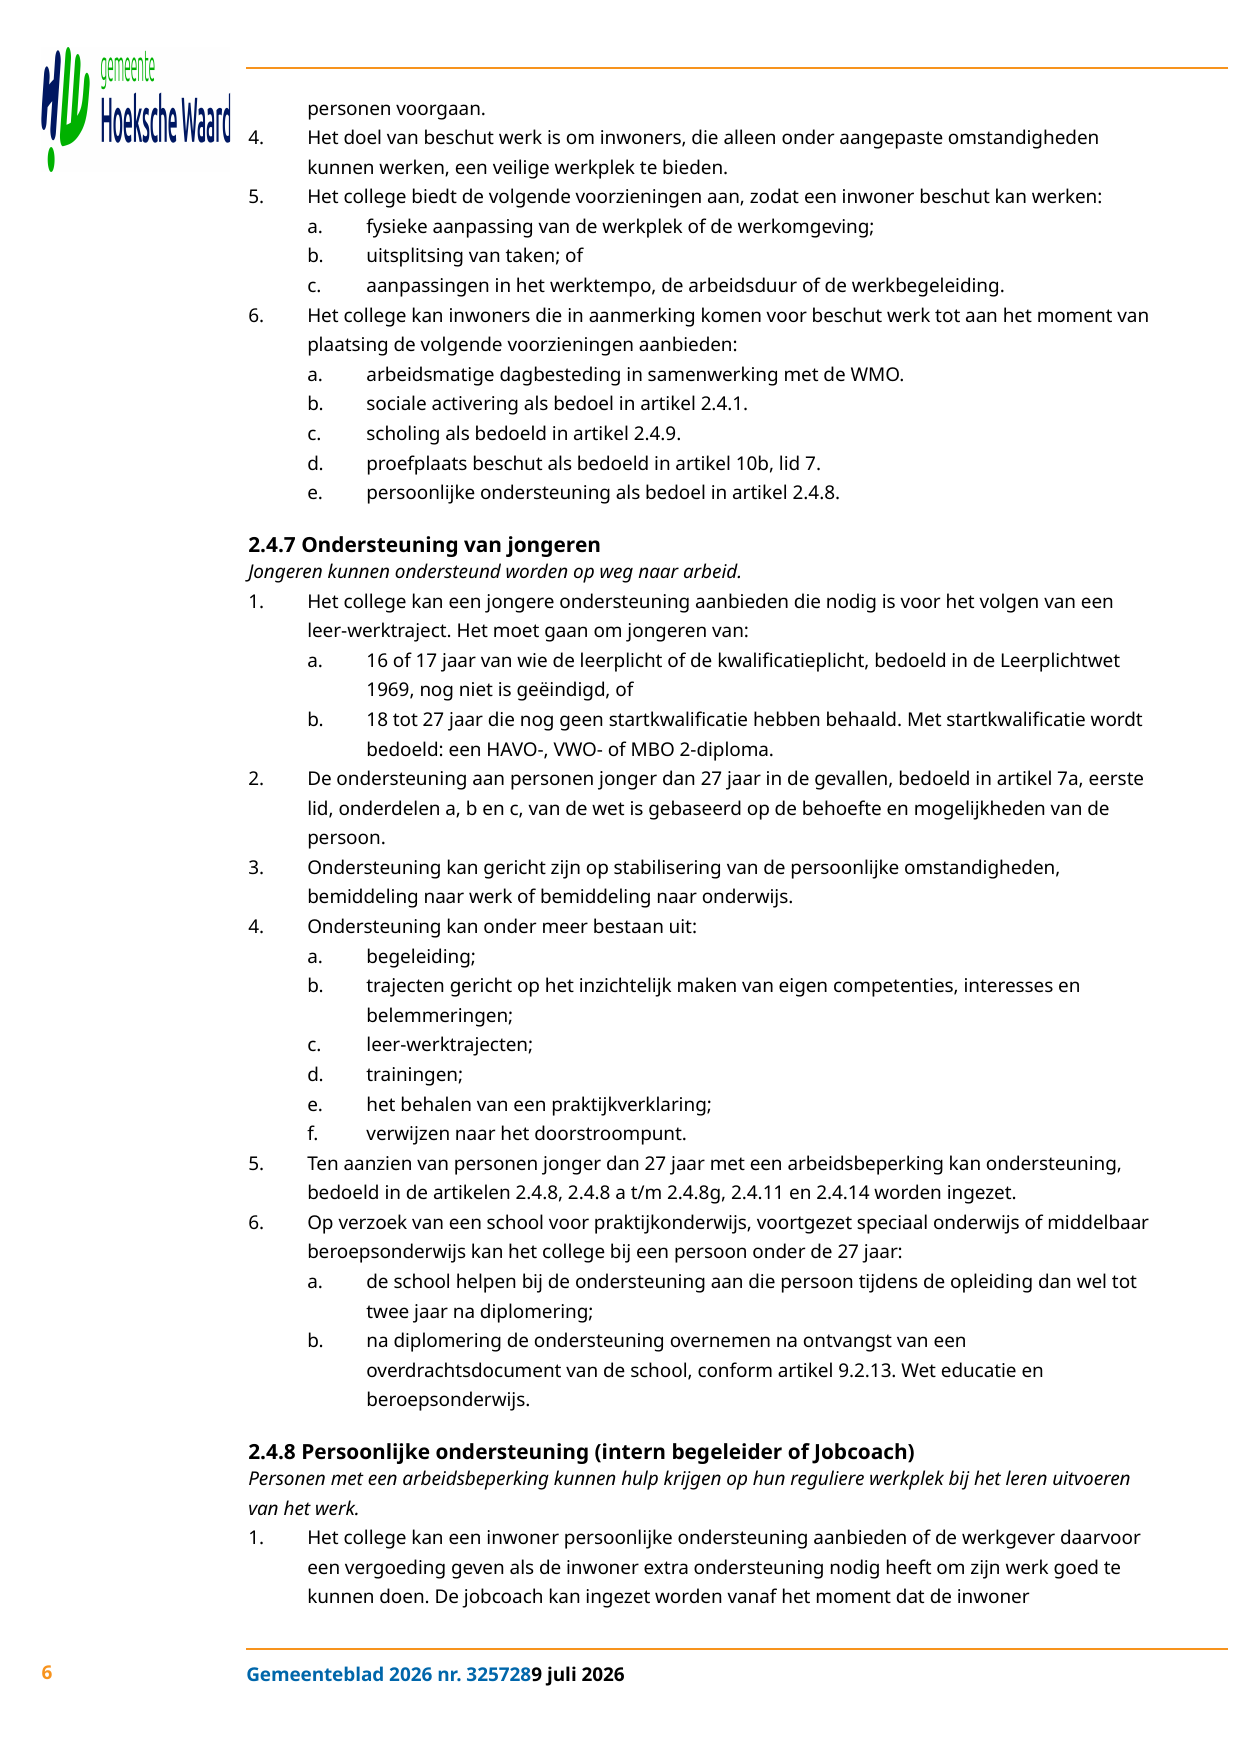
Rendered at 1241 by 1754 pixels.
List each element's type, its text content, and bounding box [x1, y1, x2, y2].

list Ten aanzien van personen jonger dan 27 jaar met een arbeidsbeperking kan ondersteuning, bedoeld in de artikelen 2.4.8, 2.4.8 a t/m 2.4.8g, 2.4.11 en 2.4.14 worden ingezet. [248, 1150, 1152, 1205]
list trainingen; [307, 1061, 1152, 1087]
list persoonlijke ondersteuning als bedoel in artikel 2.4.8. [307, 479, 1152, 505]
list verwijzen naar het doorstroompunt. [307, 1120, 1152, 1146]
list sociale activering als bedoel in artikel 2.4.1. [307, 391, 1152, 416]
list na diplomering de ondersteuning overnemen na ontvangst van een overdrachtsdocument van de school, conform artikel 9.2.13. Wet educatie en beroepsonderwijs. [307, 1327, 1152, 1412]
list Ondersteuning kan onder meer bestaan uit: [248, 913, 1152, 939]
list aanpassingen in het werktempo, de arbeidsduur of de werkbegeleiding. [307, 272, 1152, 298]
list 18 tot 27 jaar die nog geen startkwalificatie hebben behaald. Met startkwalificatie wordt bedoeld: een HAVO-, VWO- of MBO 2-diploma. [307, 706, 1152, 761]
list Het doel van beschut werk is om inwoners, die alleen onder aangepaste omstandigheden kunnen werken, een veilige werkplek te bieden. [248, 124, 1152, 180]
text Personen met een arbeidsbeperking kunnen hulp krijgen op hun reguliere werkplek bij het leren uitvoeren van het werk. [248, 1465, 1152, 1521]
list arbeidsmatige dagbesteding in samenwerking met de WMO. [307, 361, 1152, 387]
list de school helpen bij de ondersteuning aan die persoon tijdens de opleiding dan wel tot twee jaar na diplomering; [307, 1268, 1152, 1323]
list Het college kan een inwoner persoonlijke ondersteuning aanbieden of de werkgever daarvoor een vergoeding geven als de inwoner extra ondersteuning nodig heeft om zijn werk goed te kunnen doen. De jobcoach kan ingezet worden vanaf het moment dat de inwoner [248, 1524, 1152, 1609]
list Het college kan inwoners die in aanmerking komen voor beschut werk tot aan het moment van plaatsing de volgende voorzieningen aanbieden: [248, 302, 1152, 357]
list Het college kan een jongere ondersteuning aanbieden die nodig is voor het volgen van een leer-werktraject. Het moet gaan om jongeren van: [248, 588, 1152, 643]
list leer-werktrajecten; [307, 1032, 1152, 1057]
list uitsplitsing van taken; of [307, 243, 1152, 268]
list 16 of 17 jaar van wie de leerplicht of de kwalificatieplicht, bedoeld in de Leerplichtwet 1969, nog niet is geëindigd, of [307, 647, 1152, 702]
list De ondersteuning aan personen jonger dan 27 jaar in de gevallen, bedoeld in artikel 7a, eerste lid, onderdelen a, b en c, van de wet is gebaseerd op de behoefte en mogelijkheden van de persoon. [248, 765, 1152, 850]
list scholing als bedoeld in artikel 2.4.9. [307, 420, 1152, 446]
text 2.4.8 Persoonlijke ondersteuning (intern begeleider of Jobcoach) [248, 1437, 1152, 1465]
list proefplaats beschut als bedoeld in artikel 10b, lid 7. [307, 450, 1152, 476]
list Ondersteuning kan gericht zijn op stabilisering van de persoonlijke omstandigheden, bemiddeling naar werk of bemiddeling naar onderwijs. [248, 854, 1152, 909]
list het behalen van een praktijkverklaring; [307, 1091, 1152, 1116]
list personen voorgaan. [248, 95, 1152, 121]
list begeleiding; [307, 943, 1152, 968]
list trajecten gericht op het inzichtelijk maken van eigen competenties, interesses en belemmeringen; [307, 972, 1152, 1028]
text 2.4.7 Ondersteuning van jongeren [248, 530, 1152, 558]
picture [41, 47, 231, 172]
text Jongeren kunnen ondersteund worden op weg naar arbeid. [248, 558, 1152, 584]
list Het college biedt de volgende voorzieningen aan, zodat een inwoner beschut kan werken: [248, 183, 1152, 209]
list Op verzoek van een school voor praktijkonderwijs, voortgezet speciaal onderwijs of middelbaar beroepsonderwijs kan het college bij een persoon onder de 27 jaar: [248, 1209, 1152, 1264]
list fysieke aanpassing van de werkplek of de werkomgeving; [307, 213, 1152, 239]
